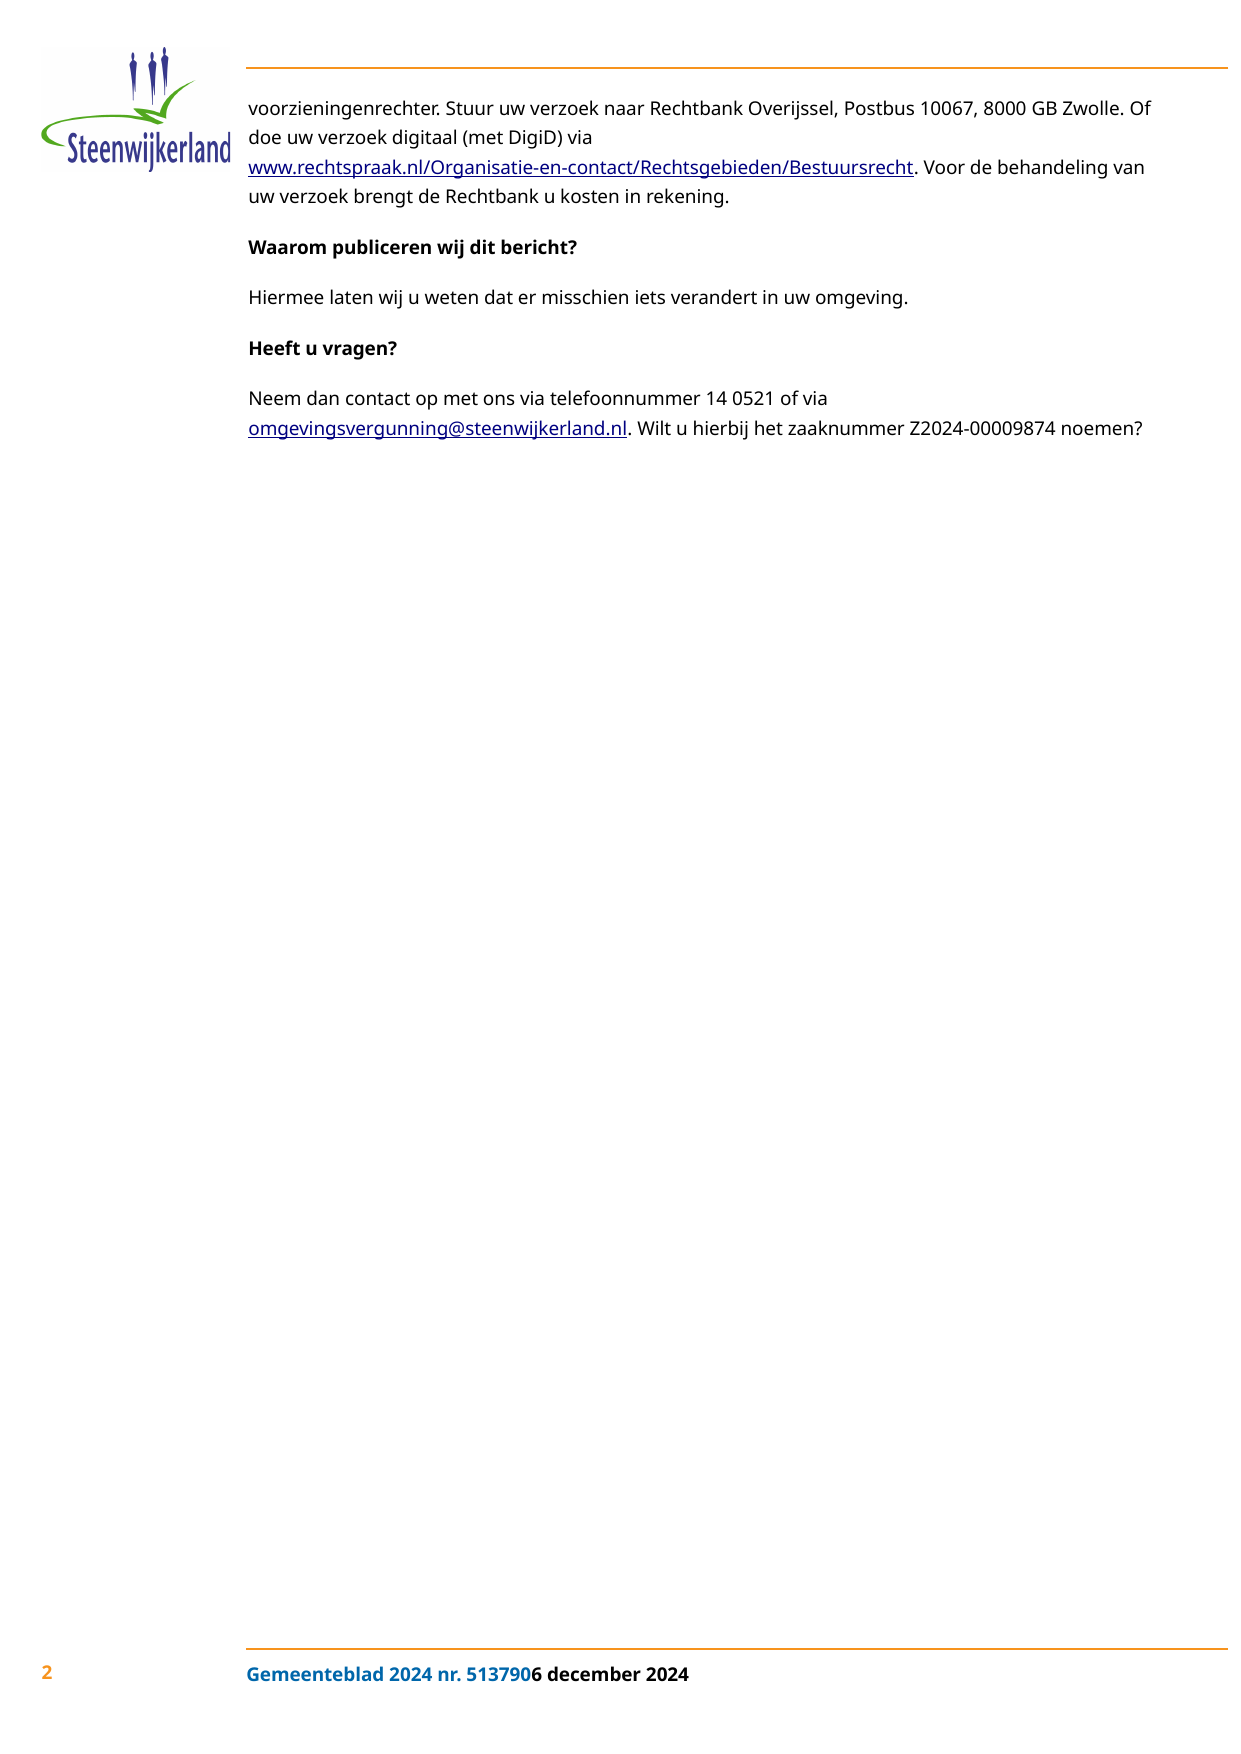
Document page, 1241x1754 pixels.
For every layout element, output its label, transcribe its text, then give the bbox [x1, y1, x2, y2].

text Hiermee laten wij u weten dat er misschien iets verandert in uw omgeving. [248, 284, 1152, 310]
picture [41, 47, 231, 172]
text voorzieningenrechter. Stuur uw verzoek naar Rechtbank Overijssel, Postbus 10067, 8000 GB Zwolle. Of doe uw verzoek digitaal (met DigiD) via www.rechtspraak.nl/Organisatie-en-contact/Rechtsgebieden/Bestuursrecht. Voor de behandeling van uw verzoek brengt de Rechtbank u kosten in rekening. [248, 95, 1152, 209]
text Waarom publiceren wij dit bericht? [248, 234, 1152, 260]
text Heeft u vragen? [248, 335, 1152, 361]
text Neem dan contact op met ons via telefoonnummer 14 0521 of via omgevingsvergunning@steenwijkerland.nl. Wilt u hierbij het zaaknummer Z2024-00009874 noemen? [248, 385, 1152, 441]
